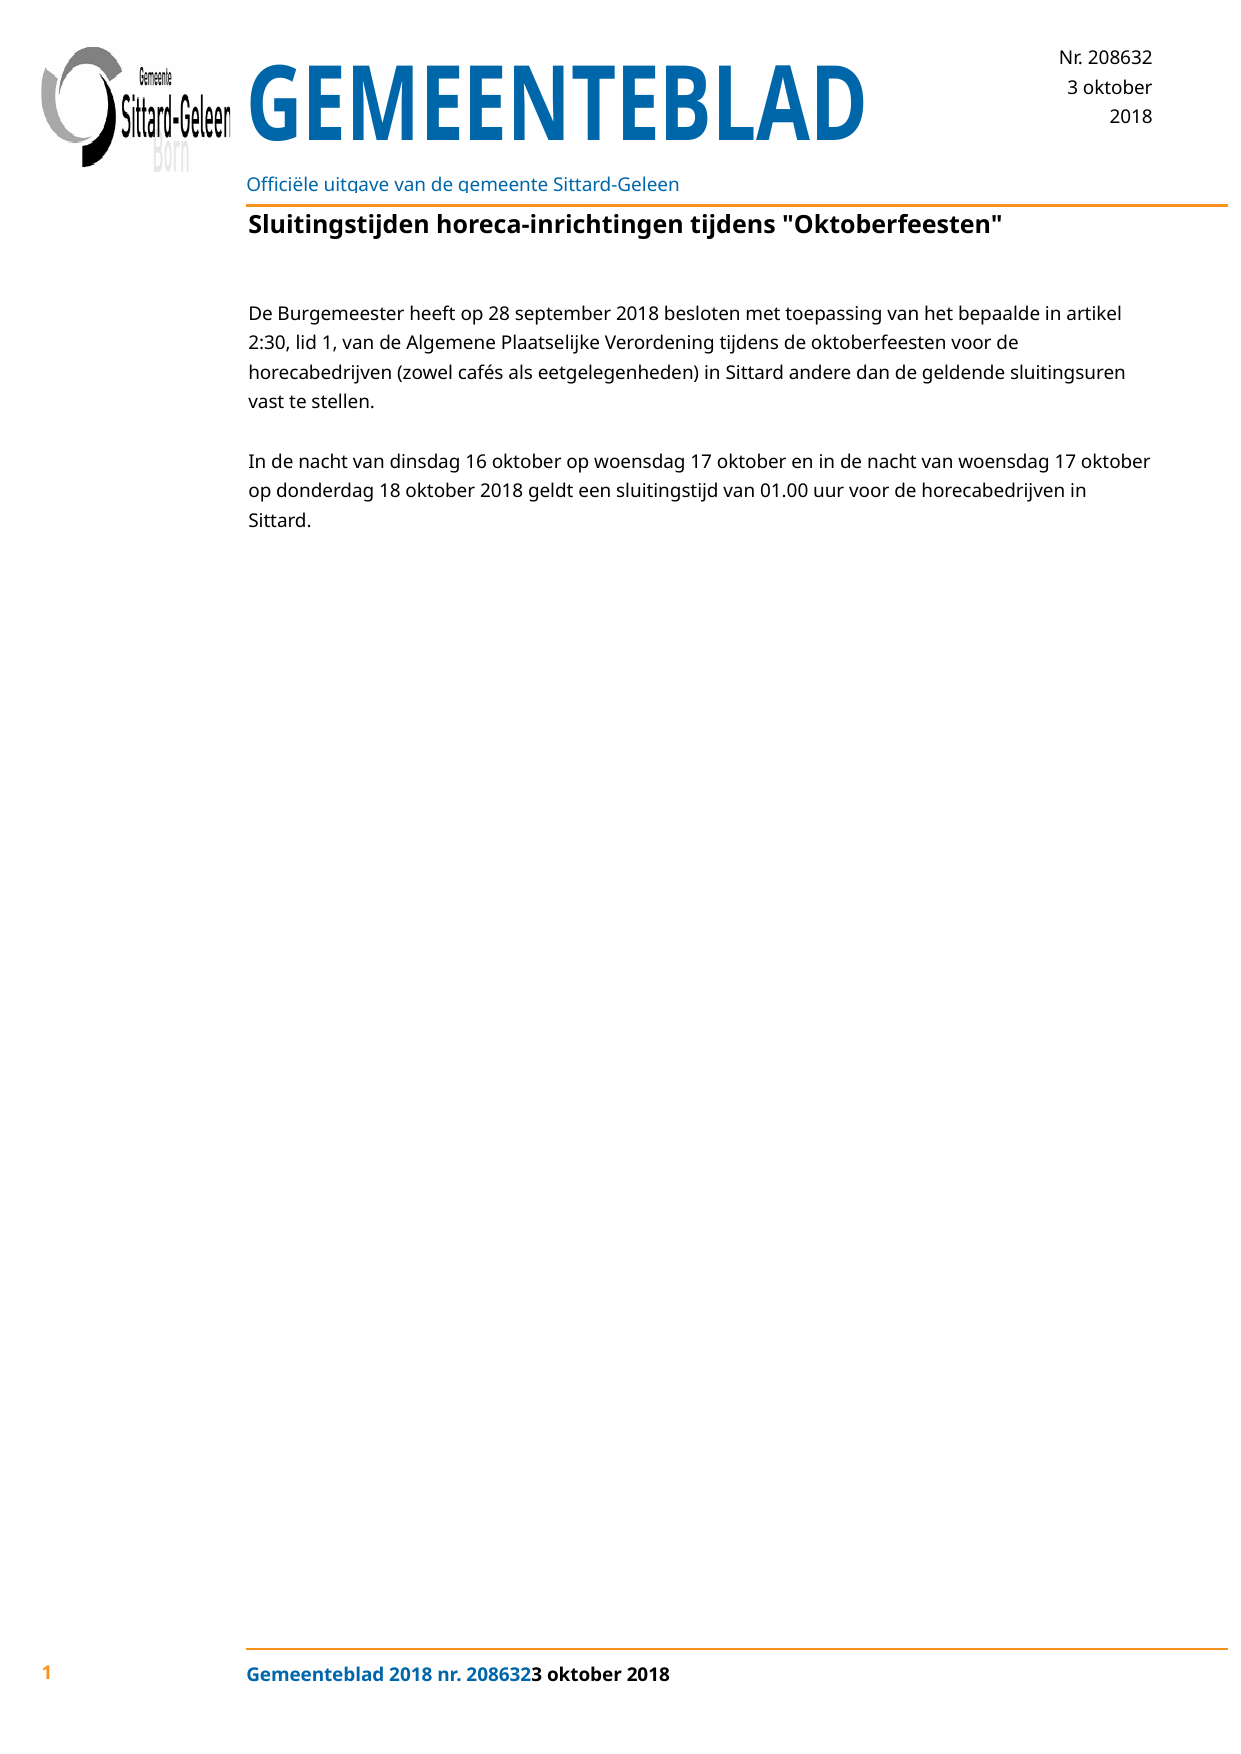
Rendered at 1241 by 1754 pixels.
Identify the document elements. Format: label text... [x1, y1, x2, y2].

text In de nacht van dinsdag 16 oktober op woensdag 17 oktober en in de nacht van woensdag 17 oktober op donderdag 18 oktober 2018 geldt een sluitingstijd van 01.00 uur voor de horecabedrijven in Sittard. [248, 448, 1152, 533]
picture [41, 47, 231, 172]
text Sluitingstijden horeca-inrichtingen tijdens "Oktoberfeesten" [248, 207, 1152, 241]
text De Burgemeester heeft op 28 september 2018 besloten met toepassing van het bepaalde in artikel 2:30, lid 1, van de Algemene Plaatselijke Verordening tijdens de oktoberfeesten voor de horecabedrijven (zowel cafés als eetgelegenheden) in Sittard andere dan de geldende sluitingsuren vast te stellen. [248, 300, 1152, 414]
